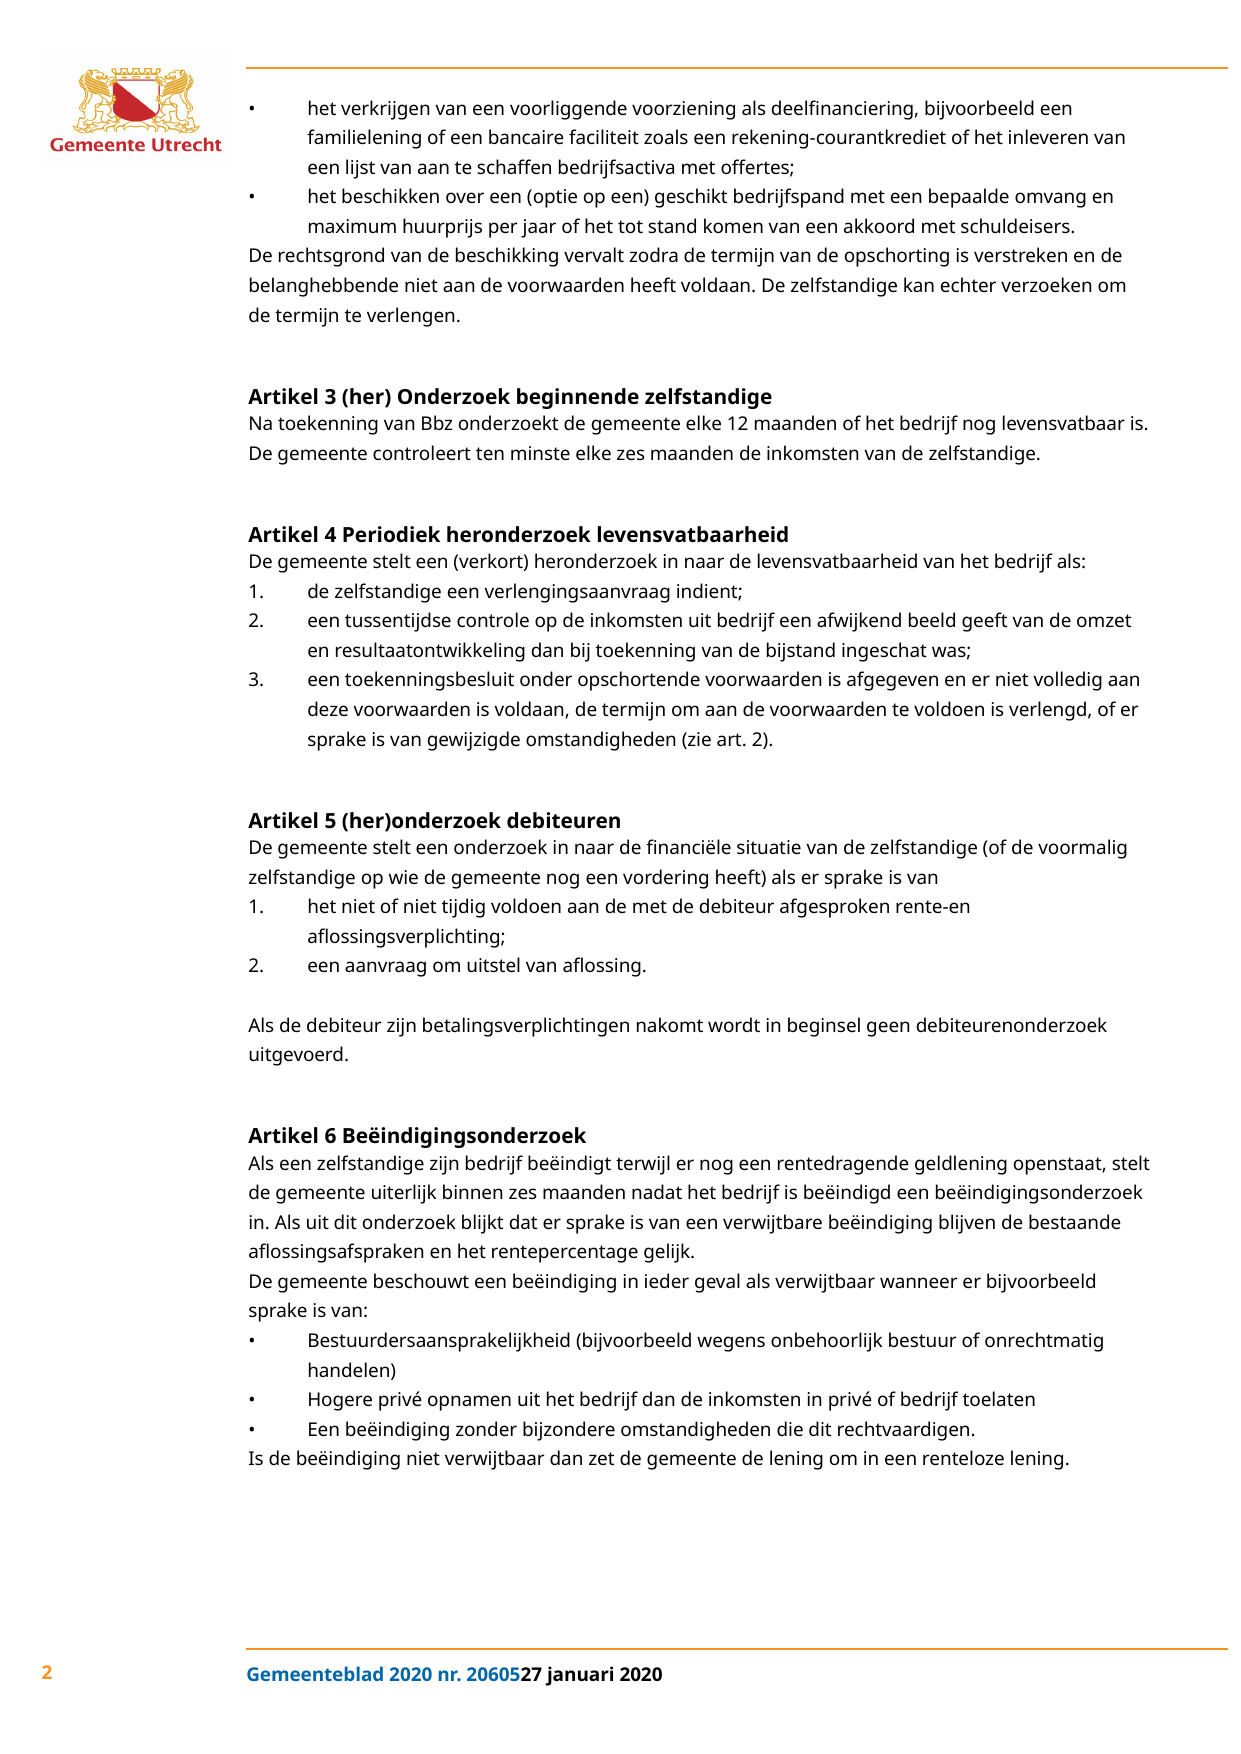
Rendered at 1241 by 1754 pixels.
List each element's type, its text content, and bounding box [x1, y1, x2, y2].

list een tussentijdse controle op de inkomsten uit bedrijf een afwijkend beeld geeft van de omzet en resultaatontwikkeling dan bij toekenning van de bijstand ingeschat was; [248, 607, 1152, 663]
text Als de debiteur zijn betalingsverplichtingen nakomt wordt in beginsel geen debiteurenonderzoek uitgevoerd. [248, 1012, 1152, 1067]
text Artikel 6 Beëindigingsonderzoek [248, 1121, 1152, 1150]
text Artikel 4 Periodiek heronderzoek levensvatbaarheid [248, 520, 1152, 548]
list Bestuurdersaansprakelijkheid (bijvoorbeeld wegens onbehoorlijk bestuur of onrechtmatig handelen) [248, 1327, 1152, 1383]
text Artikel 5 (her)onderzoek debiteuren [248, 806, 1152, 834]
list het verkrijgen van een voorliggende voorziening als deelfinanciering, bijvoorbeeld een familielening of een bancaire faciliteit zoals een rekening-courantkrediet of het inleveren van een lijst van aan te schaffen bedrijfsactiva met offertes; [248, 95, 1152, 180]
list een aanvraag om uitstel van aflossing. [248, 953, 1152, 978]
list het niet of niet tijdig voldoen aan de met de debiteur afgesproken rente-en aflossingsverplichting; [248, 893, 1152, 949]
text Na toekenning van Bbz onderzoekt de gemeente elke 12 maanden of het bedrijf nog levensvatbaar is. [248, 410, 1152, 436]
text De gemeente controleert ten minste elke zes maanden de inkomsten van de zelfstandige. [248, 440, 1152, 466]
text De rechtsgrond van de beschikking vervalt zodra de termijn van de opschorting is verstreken en de belanghebbende niet aan de voorwaarden heeft voldaan. De zelfstandige kan echter verzoeken om de termijn te verlengen. [248, 243, 1152, 328]
text De gemeente stelt een (verkort) heronderzoek in naar de levensvatbaarheid van het bedrijf als: [248, 548, 1152, 574]
text De gemeente stelt een onderzoek in naar de financiële situatie van de zelfstandige (of de voormalig zelfstandige op wie de gemeente nog een vordering heeft) als er sprake is van [248, 834, 1152, 889]
text Als een zelfstandige zijn bedrijf beëindigt terwijl er nog een rentedragende geldlening openstaat, stelt de gemeente uiterlijk binnen zes maanden nadat het bedrijf is beëindigd een beëindigingsonderzoek in. Als uit dit onderzoek blijkt dat er sprake is van een verwijtbare beëindiging blijven de bestaande aflossingsafspraken en het rentepercentage gelijk. [248, 1150, 1152, 1264]
picture [41, 47, 231, 172]
list een toekenningsbesluit onder opschortende voorwaarden is afgegeven en er niet volledig aan deze voorwaarden is voldaan, de termijn om aan de voorwaarden te voldoen is verlengd, of er sprake is van gewijzigde omstandigheden (zie art. 2). [248, 667, 1152, 752]
text Artikel 3 (her) Onderzoek beginnende zelfstandige [248, 382, 1152, 410]
list Hogere privé opnamen uit het bedrijf dan de inkomsten in privé of bedrijf toelaten [248, 1386, 1152, 1412]
list het beschikken over een (optie op een) geschikt bedrijfspand met een bepaalde omvang en maximum huurprijs per jaar of het tot stand komen van een akkoord met schuldeisers. [248, 183, 1152, 239]
text De gemeente beschouwt een beëindiging in ieder geval als verwijtbaar wanneer er bijvoorbeeld sprake is van: [248, 1268, 1152, 1323]
text Is de beëindiging niet verwijtbaar dan zet de gemeente de lening om in een renteloze lening. [248, 1446, 1152, 1471]
list Een beëindiging zonder bijzondere omstandigheden die dit rechtvaardigen. [248, 1416, 1152, 1442]
list de zelfstandige een verlengingsaanvraag indient; [248, 578, 1152, 604]
